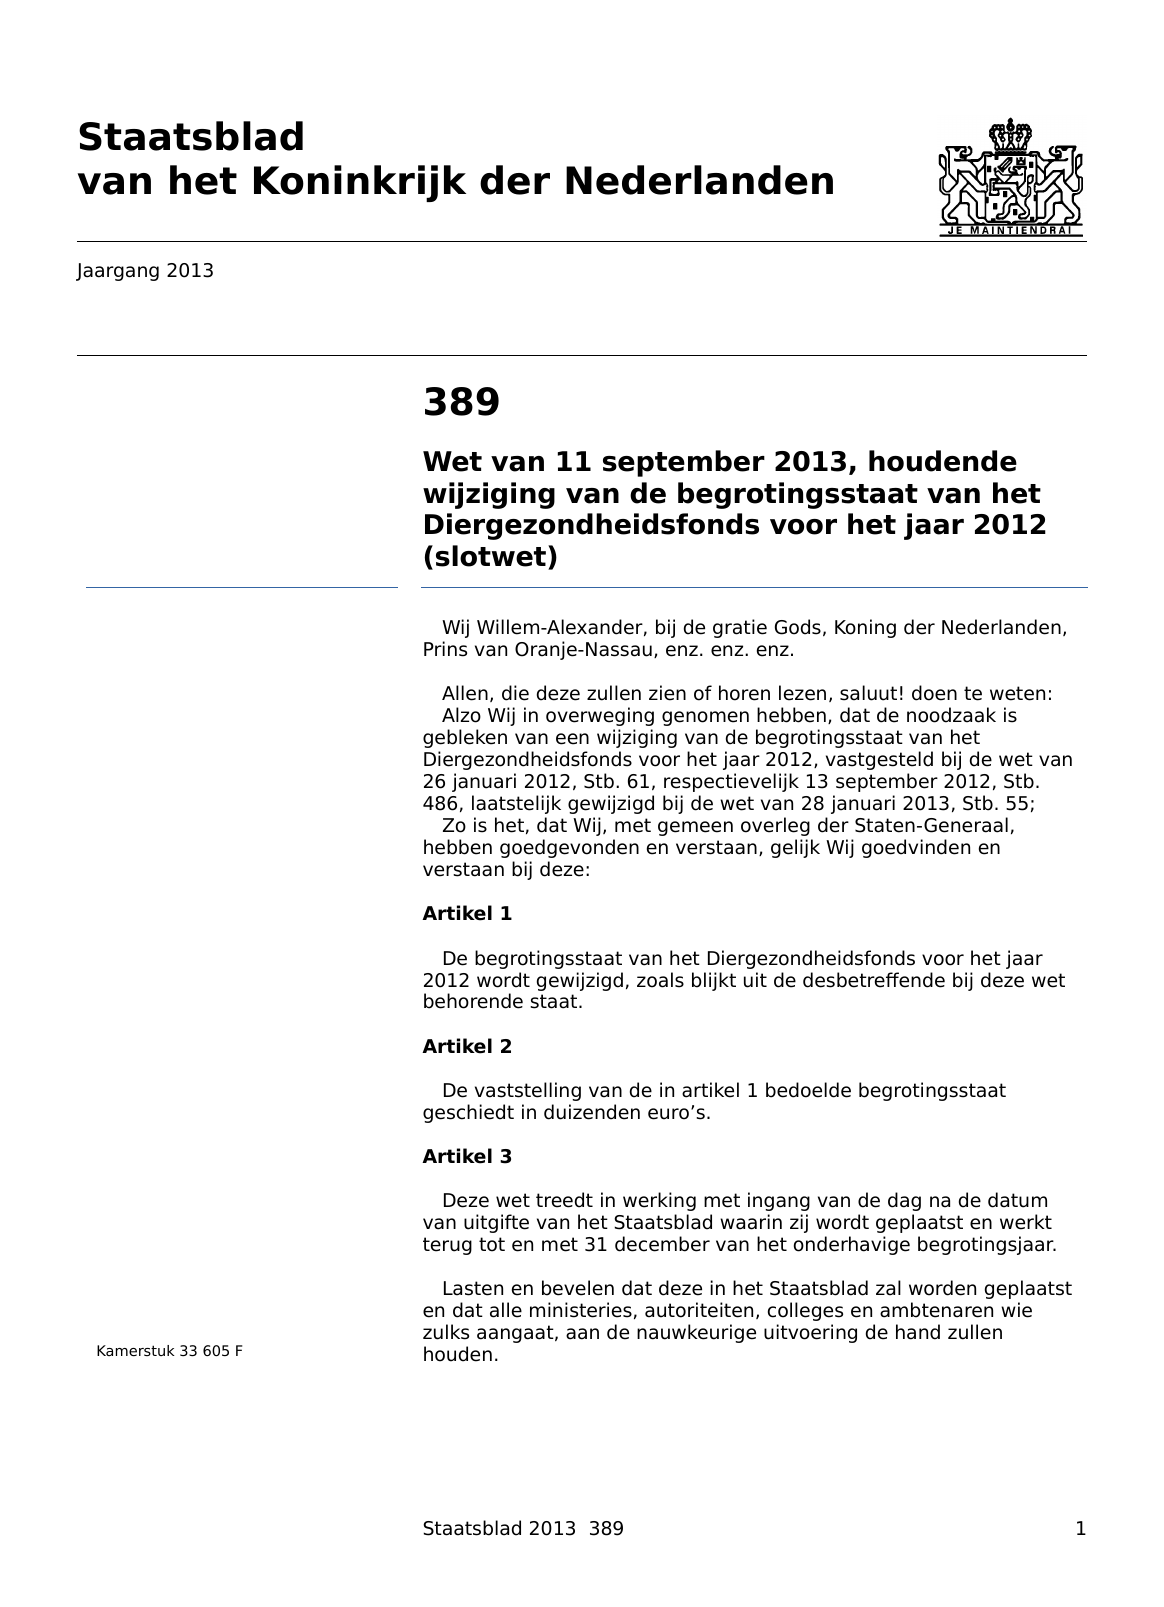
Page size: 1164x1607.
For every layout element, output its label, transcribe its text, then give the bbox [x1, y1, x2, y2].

text De vaststelling van de in artikel 1 bedoelde begrotingsstaat geschiedt in duizenden euro’s. [422, 1080, 1087, 1124]
text De begrotingsstaat van het Diergezondheidsfonds voor het jaar 2012 wordt gewijzigd, zoals blijkt uit de desbetreffende bij deze wet behorende staat. [422, 947, 1087, 1013]
subtitle 389 [422, 381, 1087, 424]
text Zo is het, dat Wij, met gemeen overleg der Staten-Generaal, hebben goedgevonden en verstaan, gelijk Wij goedvinden en verstaan bij deze: [422, 815, 1087, 881]
table_header Staatsblad van het Koninkrijk der Nederlanden [77, 100, 886, 241]
text Wij Willem-Alexander, bij de gratie Gods, Koning der Nederlanden, Prins van Oranje-Nassau, enz. enz. enz. [422, 617, 1087, 661]
subtitle Artikel 1 [422, 903, 1087, 925]
text Allen, die deze zullen zien of horen lezen, saluut! doen te weten: [422, 683, 1087, 705]
text Wet van 11 september 2013, houdende wijziging van de begrotingsstaat van het Diergezondheidsfonds voor het jaar 2012 (slotwet) [422, 447, 1087, 573]
subtitle Artikel 2 [422, 1036, 1087, 1058]
text Lasten en bevelen dat deze in het Staatsblad zal worden geplaatst en dat alle ministeries, autoriteiten, colleges en ambtenaren wie zulks aangaat, aan de nauwkeurige uitvoering de hand zullen houden. [422, 1278, 1087, 1366]
text Deze wet treedt in werking met ingang van de dag na de datum van uitgifte van het Staatsblad waarin zij wordt geplaatst en werkt terug tot en met 31 december van het onderhavige begrotingsjaar. [422, 1190, 1087, 1256]
table_cell Jaargang 2013 [77, 242, 1087, 355]
text Alzo Wij in overweging genomen hebben, dat de noodzaak is gebleken van een wijziging van de begrotingsstaat van het Diergezondheidsfonds voor het jaar 2012, vastgesteld bij de wet van 26 januari 2012, Stb. 61, respectievelijk 13 september 2012, Stb. 486, laatstelijk gewijzigd bij de wet van 28 januari 2013, Stb. 55; [422, 705, 1087, 815]
picture [936, 115, 1087, 240]
table_header [886, 100, 1087, 241]
text Kamerstuk 33 605 F [77, 1343, 396, 1360]
subtitle Artikel 3 [422, 1146, 1087, 1168]
